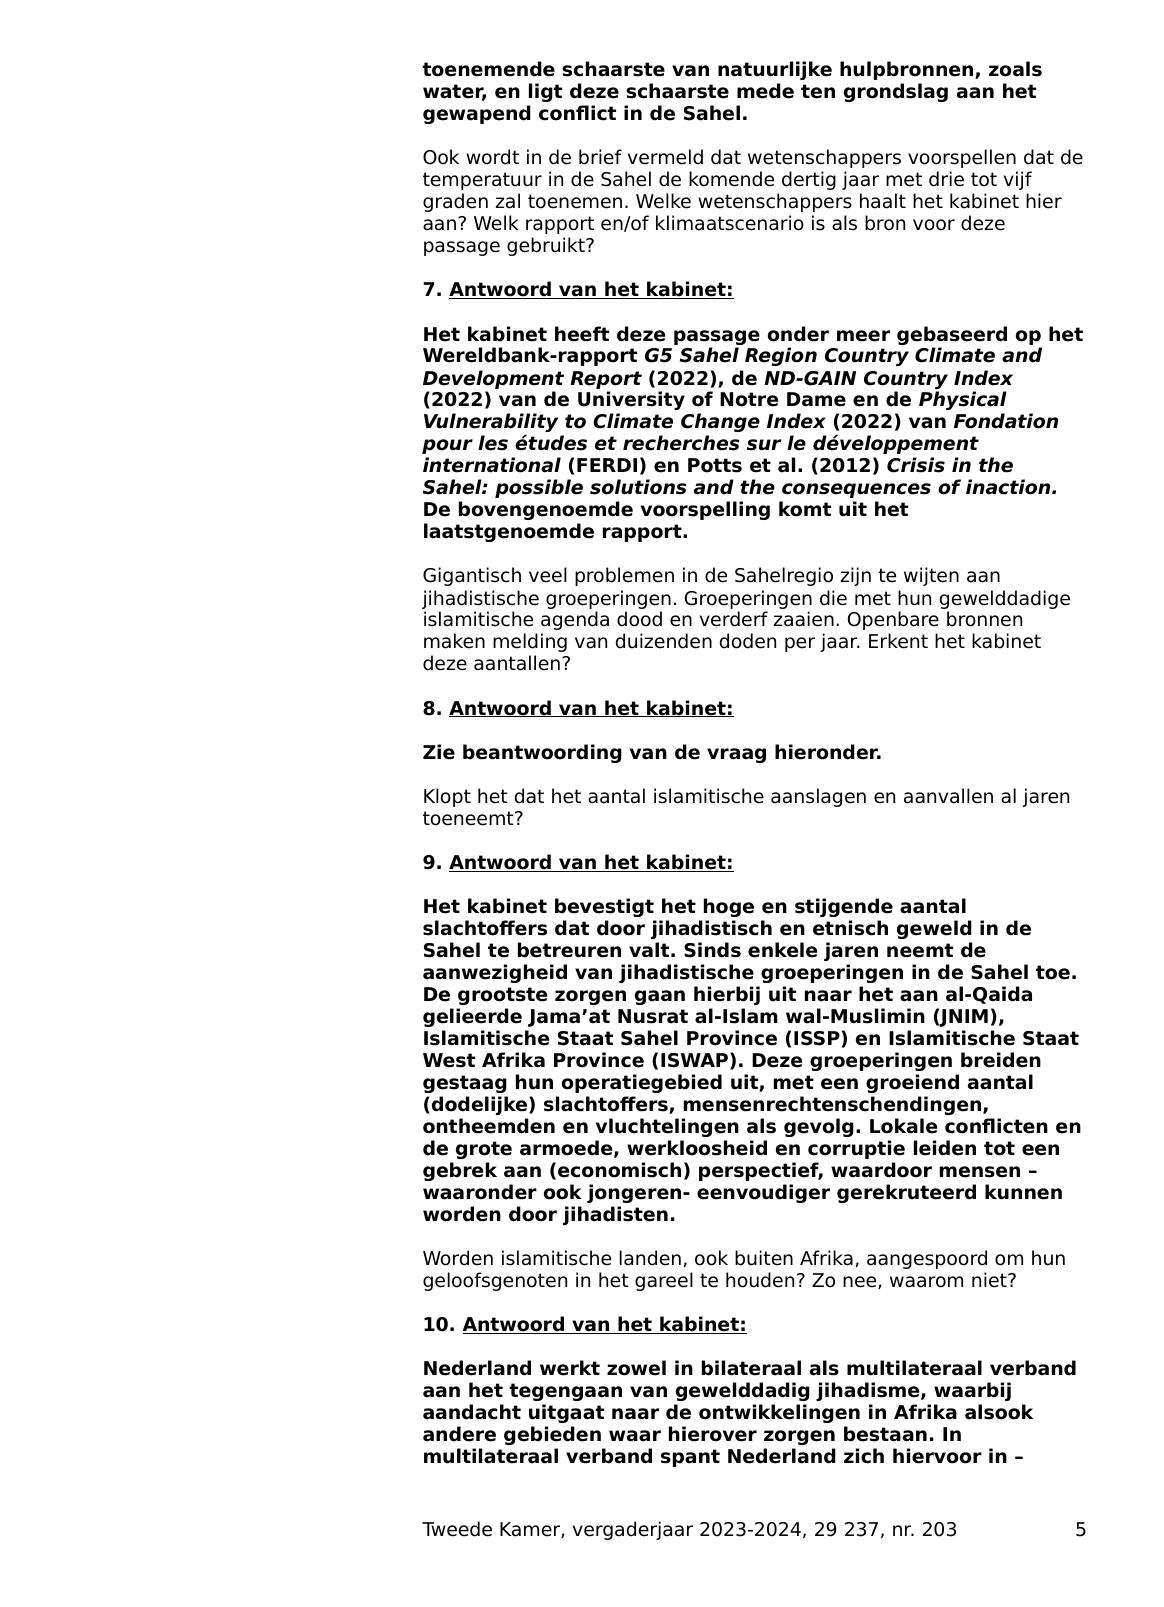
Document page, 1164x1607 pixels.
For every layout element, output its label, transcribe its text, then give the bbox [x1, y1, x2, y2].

text 10. Antwoord van het kabinet: [422, 1314, 1087, 1336]
text 7. Antwoord van het kabinet: [422, 279, 1087, 301]
text 8. Antwoord van het kabinet: [422, 697, 1087, 719]
text Worden islamitische landen, ook buiten Afrika, aangespoord om hun geloofsgenoten in het gareel te houden? Zo nee, waarom niet? [422, 1248, 1087, 1292]
text Zie beantwoording van de vraag hieronder. [422, 742, 1087, 764]
text 9. Antwoord van het kabinet: [422, 852, 1087, 874]
text Klopt het dat het aantal islamitische aanslagen en aanvallen al jaren toeneemt? [422, 786, 1087, 830]
text Het kabinet heeft deze passage onder meer gebaseerd op het Wereldbank-rapport G5 Sahel Region Country Climate and Development Report (2022), de ND-GAIN Country Index (2022) van de University of Notre Dame en de Physical Vulnerability to Climate Change Index (2022) van Fondation pour les études et recherches sur le développement international (FERDI) en Potts et al. (2012) Crisis in the Sahel: possible solutions and the consequences of inaction. De bovengenoemde voorspelling komt uit het laatstgenoemde rapport. [422, 323, 1087, 543]
text toenemende schaarste van natuurlijke hulpbronnen, zoals water, en ligt deze schaarste mede ten grondslag aan het gewapend conflict in de Sahel. [422, 59, 1087, 125]
text Het kabinet bevestigt het hoge en stijgende aantal slachtoffers dat door jihadistisch en etnisch geweld in de Sahel te betreuren valt. Sinds enkele jaren neemt de aanwezigheid van jihadistische groeperingen in de Sahel toe. De grootste zorgen gaan hierbij uit naar het aan al-Qaida gelieerde Jama’at Nusrat al-Islam wal-Muslimin (JNIM), Islamitische Staat Sahel Province (ISSP) en Islamitische Staat West Afrika Province (ISWAP). Deze groeperingen breiden gestaag hun operatiegebied uit, met een groeiend aantal (dodelijke) slachtoffers, mensenrechtenschendingen, ontheemden en vluchtelingen als gevolg. Lokale conflicten en de grote armoede, werkloosheid en corruptie leiden tot een gebrek aan (economisch) perspectief, waardoor mensen – waaronder ook jongeren- eenvoudiger gerekruteerd kunnen worden door jihadisten. [422, 896, 1087, 1226]
text Nederland werkt zowel in bilateraal als multilateraal verband aan het tegengaan van gewelddadig jihadisme, waarbij aandacht uitgaat naar de ontwikkelingen in Afrika alsook andere gebieden waar hierover zorgen bestaan. In multilateraal verband spant Nederland zich hiervoor in – [422, 1358, 1087, 1468]
text Ook wordt in de brief vermeld dat wetenschappers voorspellen dat de temperatuur in de Sahel de komende dertig jaar met drie tot vijf graden zal toenemen. Welke wetenschappers haalt het kabinet hier aan? Welk rapport en/of klimaatscenario is als bron voor deze passage gebruikt? [422, 147, 1087, 257]
text Gigantisch veel problemen in de Sahelregio zijn te wijten aan jihadistische groeperingen. Groeperingen die met hun gewelddadige islamitische agenda dood en verderf zaaien. Openbare bronnen maken melding van duizenden doden per jaar. Erkent het kabinet deze aantallen? [422, 565, 1087, 675]
